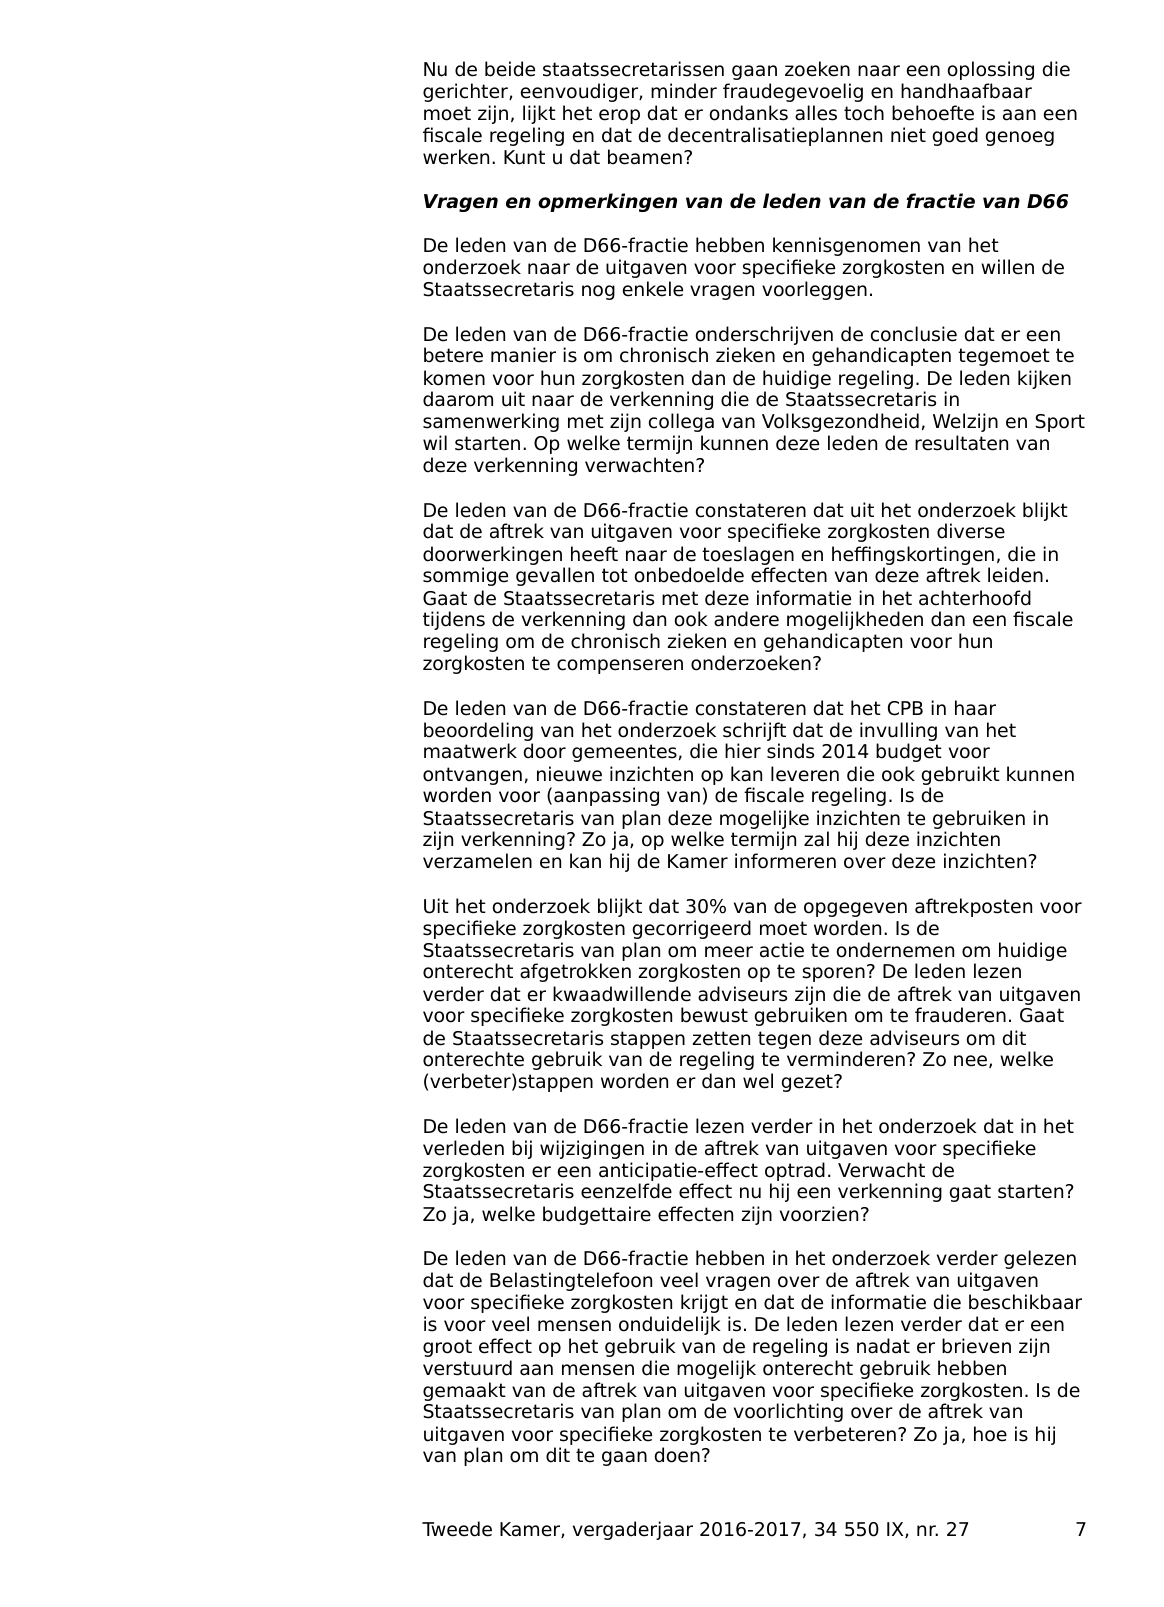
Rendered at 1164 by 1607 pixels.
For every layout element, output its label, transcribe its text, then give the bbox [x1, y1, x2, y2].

text De leden van de D66-fractie hebben kennisgenomen van het onderzoek naar de uitgaven voor specifieke zorgkosten en willen de Staatssecretaris nog enkele vragen voorleggen. [422, 235, 1087, 301]
text De leden van de D66-fractie hebben in het onderzoek verder gelezen dat de Belastingtelefoon veel vragen over de aftrek van uitgaven voor specifieke zorgkosten krijgt en dat de informatie die beschikbaar is voor veel mensen onduidelijk is. De leden lezen verder dat er een groot effect op het gebruik van de regeling is nadat er brieven zijn verstuurd aan mensen die mogelijk onterecht gebruik hebben gemaakt van de aftrek van uitgaven voor specifieke zorgkosten. Is de Staatssecretaris van plan om de voorlichting over de aftrek van uitgaven voor specifieke zorgkosten te verbeteren? Zo ja, hoe is hij van plan om dit te gaan doen? [422, 1248, 1087, 1467]
text Uit het onderzoek blijkt dat 30% van de opgegeven aftrekposten voor specifieke zorgkosten gecorrigeerd moet worden. Is de Staatssecretaris van plan om meer actie te ondernemen om huidige onterecht afgetrokken zorgkosten op te sporen? De leden lezen verder dat er kwaadwillende adviseurs zijn die de aftrek van uitgaven voor specifieke zorgkosten bewust gebruiken om te frauderen. Gaat de Staatssecretaris stappen zetten tegen deze adviseurs om dit onterechte gebruik van de regeling te verminderen? Zo nee, welke (verbeter)stappen worden er dan wel gezet? [422, 896, 1087, 1093]
text De leden van de D66-fractie constateren dat uit het onderzoek blijkt dat de aftrek van uitgaven voor specifieke zorgkosten diverse doorwerkingen heeft naar de toeslagen en heffingskortingen, die in sommige gevallen tot onbedoelde effecten van deze aftrek leiden. Gaat de Staatssecretaris met deze informatie in het achterhoofd tijdens de verkenning dan ook andere mogelijkheden dan een fiscale regeling om de chronisch zieken en gehandicapten voor hun zorgkosten te compenseren onderzoeken? [422, 499, 1087, 675]
text De leden van de D66-fractie constateren dat het CPB in haar beoordeling van het onderzoek schrijft dat de invulling van het maatwerk door gemeentes, die hier sinds 2014 budget voor ontvangen, nieuwe inzichten op kan leveren die ook gebruikt kunnen worden voor (aanpassing van) de fiscale regeling. Is de Staatssecretaris van plan deze mogelijke inzichten te gebruiken in zijn verkenning? Zo ja, op welke termijn zal hij deze inzichten verzamelen en kan hij de Kamer informeren over deze inzichten? [422, 697, 1087, 873]
subtitle Vragen en opmerkingen van de leden van de fractie van D66 [422, 191, 1087, 213]
text De leden van de D66-fractie onderschrijven de conclusie dat er een betere manier is om chronisch zieken en gehandicapten tegemoet te komen voor hun zorgkosten dan de huidige regeling. De leden kijken daarom uit naar de verkenning die de Staatssecretaris in samenwerking met zijn collega van Volksgezondheid, Welzijn en Sport wil starten. Op welke termijn kunnen deze leden de resultaten van deze verkenning verwachten? [422, 323, 1087, 477]
text De leden van de D66-fractie lezen verder in het onderzoek dat in het verleden bij wijzigingen in de aftrek van uitgaven voor specifieke zorgkosten er een anticipatie-effect optrad. Verwacht de Staatssecretaris eenzelfde effect nu hij een verkenning gaat starten? Zo ja, welke budgettaire effecten zijn voorzien? [422, 1116, 1087, 1225]
text Nu de beide staatssecretarissen gaan zoeken naar een oplossing die gerichter, eenvoudiger, minder fraudegevoelig en handhaafbaar moet zijn, lijkt het erop dat er ondanks alles toch behoefte is aan een fiscale regeling en dat de decentralisatieplannen niet goed genoeg werken. Kunt u dat beamen? [422, 59, 1087, 169]
